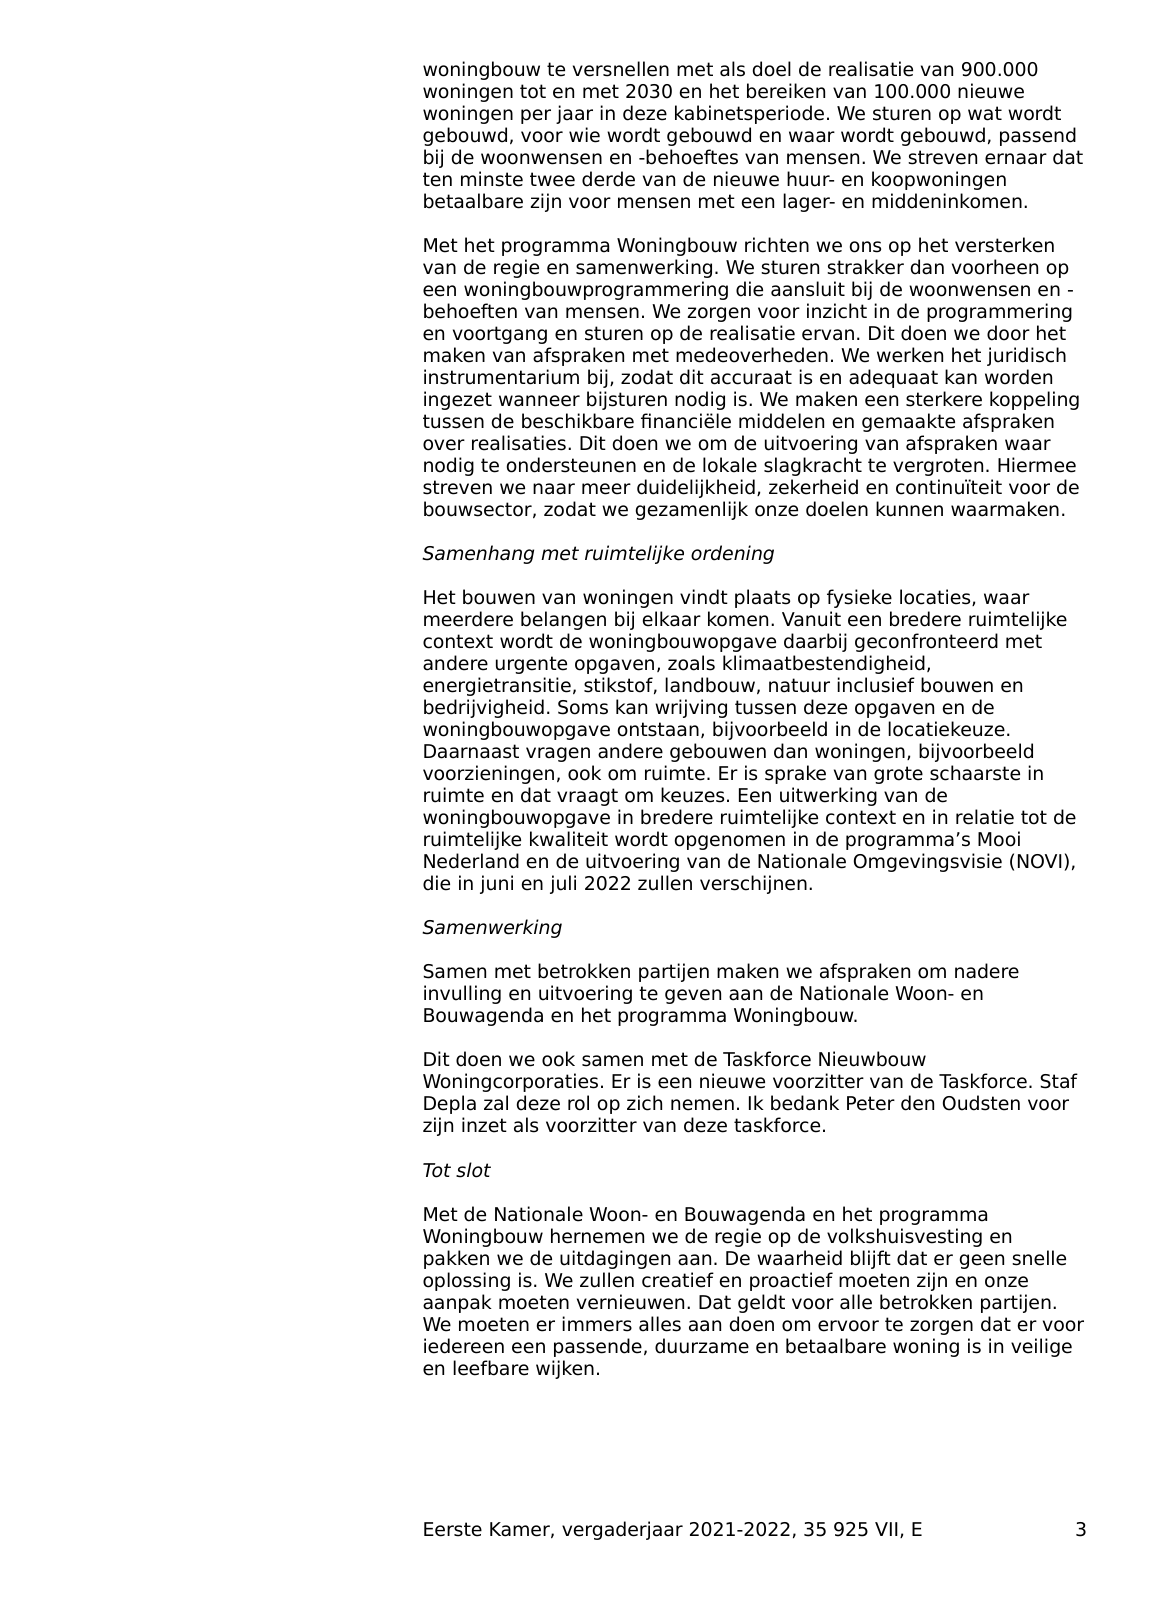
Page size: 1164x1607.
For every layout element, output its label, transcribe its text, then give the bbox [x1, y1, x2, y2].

text woningbouw te versnellen met als doel de realisatie van 900.000 woningen tot en met 2030 en het bereiken van 100.000 nieuwe woningen per jaar in deze kabinetsperiode. We sturen op wat wordt gebouwd, voor wie wordt gebouwd en waar wordt gebouwd, passend bij de woonwensen en -behoeftes van mensen. We streven ernaar dat ten minste twee derde van de nieuwe huur- en koopwoningen betaalbare zijn voor mensen met een lager- en middeninkomen. [422, 59, 1087, 213]
subtitle Tot slot [422, 1159, 1087, 1181]
text Dit doen we ook samen met de Taskforce Nieuwbouw Woningcorporaties. Er is een nieuwe voorzitter van de Taskforce. Staf Depla zal deze rol op zich nemen. Ik bedank Peter den Oudsten voor zijn inzet als voorzitter van deze taskforce. [422, 1049, 1087, 1137]
text Met het programma Woningbouw richten we ons op het versterken van de regie en samenwerking. We sturen strakker dan voorheen op een woningbouwprogrammering die aansluit bij de woonwensen en -behoeften van mensen. We zorgen voor inzicht in de programmering en voortgang en sturen op de realisatie ervan. Dit doen we door het maken van afspraken met medeoverheden. We werken het juridisch instrumentarium bij, zodat dit accuraat is en adequaat kan worden ingezet wanneer bijsturen nodig is. We maken een sterkere koppeling tussen de beschikbare financiële middelen en gemaakte afspraken over realisaties. Dit doen we om de uitvoering van afspraken waar nodig te ondersteunen en de lokale slagkracht te vergroten. Hiermee streven we naar meer duidelijkheid, zekerheid en continuïteit voor de bouwsector, zodat we gezamenlijk onze doelen kunnen waarmaken. [422, 235, 1087, 521]
text Het bouwen van woningen vindt plaats op fysieke locaties, waar meerdere belangen bij elkaar komen. Vanuit een bredere ruimtelijke context wordt de woningbouwopgave daarbij geconfronteerd met andere urgente opgaven, zoals klimaatbestendigheid, energietransitie, stikstof, landbouw, natuur inclusief bouwen en bedrijvigheid. Soms kan wrijving tussen deze opgaven en de woningbouwopgave ontstaan, bijvoorbeeld in de locatiekeuze. Daarnaast vragen andere gebouwen dan woningen, bijvoorbeeld voorzieningen, ook om ruimte. Er is sprake van grote schaarste in ruimte en dat vraagt om keuzes. Een uitwerking van de woningbouwopgave in bredere ruimtelijke context en in relatie tot de ruimtelijke kwaliteit wordt opgenomen in de programma’s Mooi Nederland en de uitvoering van de Nationale Omgevingsvisie (NOVI), die in juni en juli 2022 zullen verschijnen. [422, 587, 1087, 895]
text Met de Nationale Woon- en Bouwagenda en het programma Woningbouw hernemen we de regie op de volkshuisvesting en pakken we de uitdagingen aan. De waarheid blijft dat er geen snelle oplossing is. We zullen creatief en proactief moeten zijn en onze aanpak moeten vernieuwen. Dat geldt voor alle betrokken partijen. We moeten er immers alles aan doen om ervoor te zorgen dat er voor iedereen een passende, duurzame en betaalbare woning is in veilige en leefbare wijken. [422, 1204, 1087, 1379]
text Samen met betrokken partijen maken we afspraken om nadere invulling en uitvoering te geven aan de Nationale Woon- en Bouwagenda en het programma Woningbouw. [422, 961, 1087, 1027]
subtitle Samenwerking [422, 917, 1087, 939]
subtitle Samenhang met ruimtelijke ordening [422, 543, 1087, 565]
